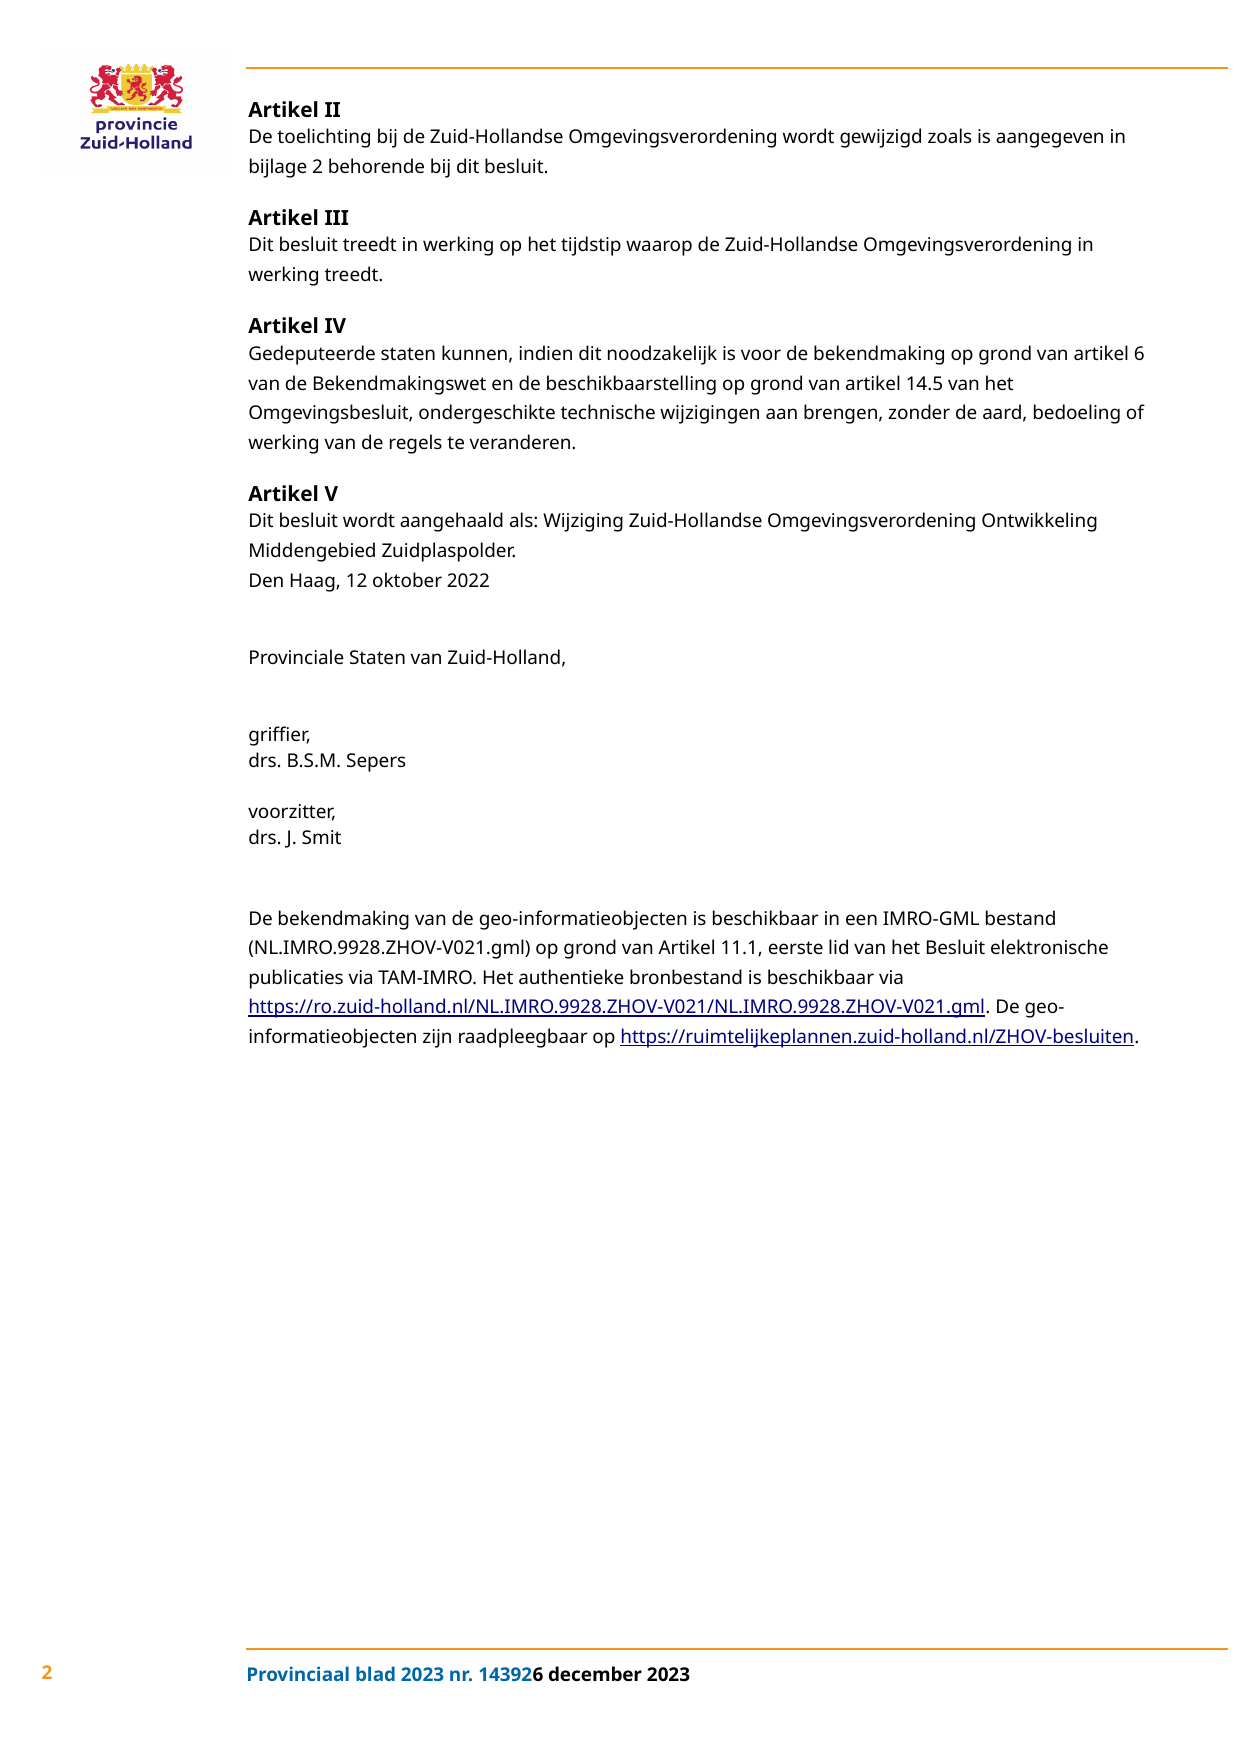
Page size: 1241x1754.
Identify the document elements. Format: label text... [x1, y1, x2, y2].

text Artikel V [248, 479, 1152, 508]
text drs. B.S.M. Sepers [248, 747, 1152, 773]
text De toelichting bij de Zuid-Hollandse Omgevingsverordening wordt gewijzigd zoals is aangegeven in bijlage 2 behorende bij dit besluit. [248, 123, 1152, 178]
text voorzitter, [248, 798, 1152, 824]
text Artikel II [248, 95, 1152, 123]
text Den Haag, 12 oktober 2022 [248, 567, 1152, 593]
text Artikel III [248, 203, 1152, 232]
text De bekendmaking van de geo-informatieobjecten is beschikbaar in een IMRO-GML bestand (NL.IMRO.9928.ZHOV-V021.gml) op grond van Artikel 11.1, eerste lid van het Besluit elektronische publicaties via TAM-IMRO. Het authentieke bronbestand is beschikbaar via https://ro.zuid-holland.nl/NL.IMRO.9928.ZHOV-V021/NL.IMRO.9928.ZHOV-V021.gml. De geo-informatieobjecten zijn raadpleegbaar op https://ruimtelijkeplannen.zuid-holland.nl/ZHOV-besluiten. [248, 905, 1152, 1049]
text Gedeputeerde staten kunnen, indien dit noodzakelijk is voor de bekendmaking op grond van artikel 6 van de Bekendmakingswet en de beschikbaarstelling op grond van artikel 14.5 van het Omgevingsbesluit, ondergeschikte technische wijzigingen aan brengen, zonder de aard, bedoeling of werking van de regels te veranderen. [248, 340, 1152, 454]
text Provinciale Staten van Zuid-Holland, [248, 644, 1152, 670]
text Artikel IV [248, 312, 1152, 340]
text griffier, [248, 721, 1152, 747]
text Dit besluit treedt in werking op het tijdstip waarop de Zuid-Hollandse Omgevingsverordening in werking treedt. [248, 232, 1152, 287]
text Dit besluit wordt aangehaald als: Wijziging Zuid-Hollandse Omgevingsverordening Ontwikkeling Middengebied Zuidplaspolder. [248, 508, 1152, 563]
picture [41, 47, 231, 172]
text drs. J. Smit [248, 824, 1152, 850]
